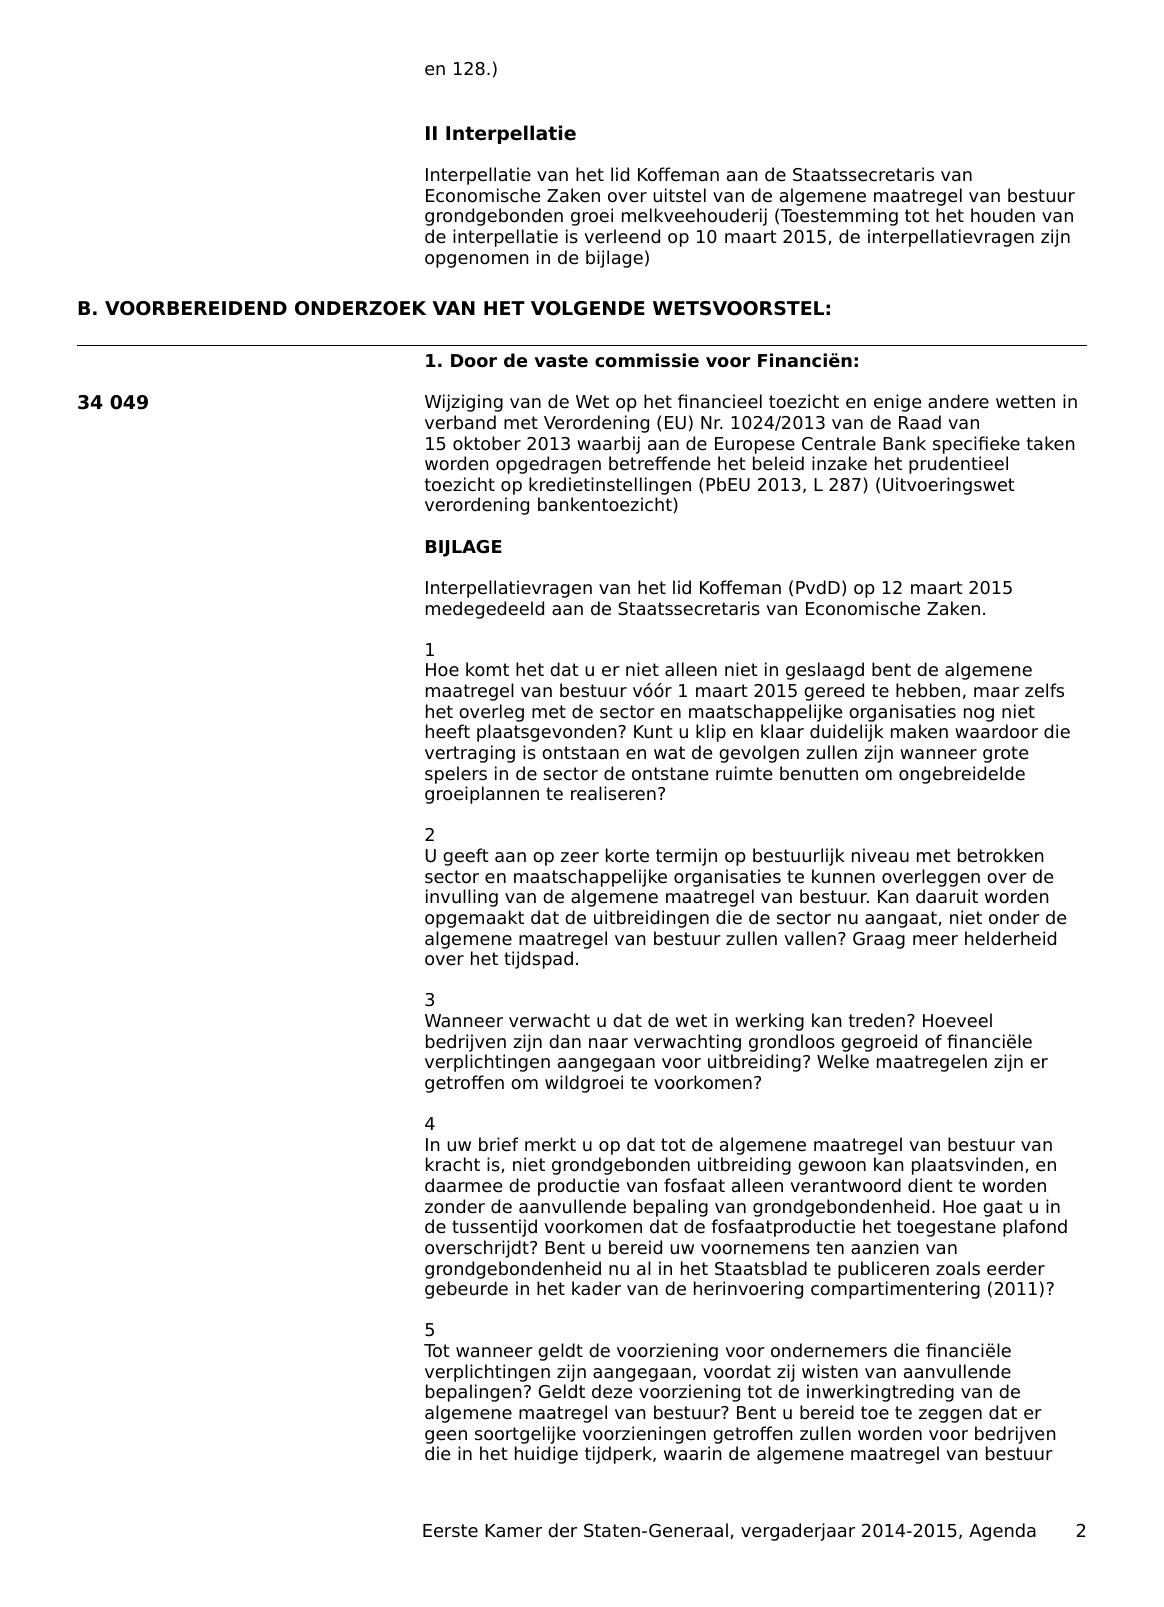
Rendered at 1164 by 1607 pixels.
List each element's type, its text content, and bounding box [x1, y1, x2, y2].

table_cell [77, 100, 401, 144]
table_cell [77, 970, 401, 990]
table_cell [401, 372, 418, 392]
table_cell [418, 1094, 1087, 1114]
table_cell 34 049 [77, 392, 401, 516]
table_cell [418, 372, 1087, 392]
table_cell Wanneer verwacht u dat de wet in werking kan treden? Hoeveel bedrijven zijn dan naar verwachting grondloos gegroeid of financiële verplichtingen aangegaan voor uitbreiding? Welke maatregelen zijn er getroffen om wildgroei te voorkomen? [418, 1011, 1087, 1093]
table_cell [401, 1011, 418, 1093]
table_cell [77, 1300, 401, 1320]
table_cell en 128.) [418, 59, 1087, 80]
table_cell [401, 392, 418, 516]
table_cell Hoe komt het dat u er niet alleen niet in geslaagd bent de algemene maatregel van bestuur vóór 1 maart 2015 gereed te hebben, maar zelfs het overleg met de sector en maatschappelijke organisaties nog niet heeft plaatsgevonden? Kunt u klip en klaar duidelijk maken waardoor die vertraging is ontstaan en wat de gevolgen zullen zijn wanneer grote spelers in de sector de ontstane ruimte benutten om ongebreidelde groeiplannen te realiseren? [418, 660, 1087, 805]
table_cell [77, 80, 401, 100]
table_cell [77, 640, 401, 660]
table_cell [77, 990, 401, 1011]
table_cell [418, 805, 1087, 825]
table_cell [401, 165, 418, 268]
table_cell [401, 846, 418, 970]
table_cell [77, 59, 401, 80]
table_cell 4 [418, 1114, 1087, 1135]
table_cell 5 [418, 1320, 1087, 1341]
table_cell [77, 1094, 401, 1114]
table_cell [77, 372, 401, 392]
table_cell [401, 1135, 418, 1300]
table_cell [401, 640, 418, 660]
table_header 1. Door de vaste commissie voor Financiën: [418, 346, 1087, 372]
table_cell [418, 145, 1087, 165]
table_header [77, 346, 401, 372]
table_cell [401, 1300, 418, 1320]
table_cell [77, 537, 401, 557]
table_header [401, 346, 418, 372]
table_cell [401, 660, 418, 805]
table_cell [418, 1300, 1087, 1320]
table_cell [401, 100, 418, 144]
table_cell [401, 1341, 418, 1465]
table_cell [401, 805, 418, 825]
table_cell 3 [418, 990, 1087, 1011]
table_cell [77, 578, 401, 619]
table_cell II Interpellatie [418, 100, 1087, 144]
table_cell [418, 619, 1087, 640]
table_cell [401, 537, 418, 557]
table_cell [401, 619, 418, 640]
table_cell Interpellatievragen van het lid Koffeman (PvdD) op 12 maart 2015 medegedeeld aan de Staatssecretaris van Economische Zaken. [418, 578, 1087, 619]
table_cell [401, 1320, 418, 1341]
table_cell [401, 990, 418, 1011]
table_cell 2 [418, 825, 1087, 846]
table_cell [77, 1320, 401, 1341]
table_cell U geeft aan op zeer korte termijn op bestuurlijk niveau met betrokken sector en maatschappelijke organisaties te kunnen overleggen over de invulling van de algemene maatregel van bestuur. Kan daaruit worden opgemaakt dat de uitbreidingen die de sector nu aangaat, niet onder de algemene maatregel van bestuur zullen vallen? Graag meer helderheid over het tijdspad. [418, 846, 1087, 970]
table_cell [77, 516, 401, 537]
subtitle B. VOORBEREIDEND ONDERZOEK VAN HET VOLGENDE WETSVOORSTEL: [77, 298, 1087, 320]
table_cell [77, 619, 401, 640]
table_cell [77, 557, 401, 578]
table_cell [401, 1094, 418, 1114]
table_cell [401, 557, 418, 578]
table_cell Wijziging van de Wet op het financieel toezicht en enige andere wetten in verband met Verordening (EU) Nr. 1024/2013 van de Raad van 15 oktober 2013 waarbij aan de Europese Centrale Bank specifieke taken worden opgedragen betreffende het beleid inzake het prudentieel toezicht op kredietinstellingen (PbEU 2013, L 287) (Uitvoeringswet verordening bankentoezicht) [418, 392, 1087, 516]
table_cell Interpellatie van het lid Koffeman aan de Staatssecretaris van Economische Zaken over uitstel van de algemene maatregel van bestuur grondgebonden groei melkveehouderij (Toestemming tot het houden van de interpellatie is verleend op 10 maart 2015, de interpellatievragen zijn opgenomen in de bijlage) [418, 165, 1087, 268]
table_cell [401, 80, 418, 100]
table_cell [77, 805, 401, 825]
table_cell [77, 825, 401, 846]
table_cell [418, 516, 1087, 537]
table_cell [418, 970, 1087, 990]
table_cell [401, 59, 418, 80]
table_cell [77, 1114, 401, 1135]
table_cell [77, 165, 401, 268]
table_cell Tot wanneer geldt de voorziening voor ondernemers die financiële verplichtingen zijn aangegaan, voordat zij wisten van aanvullende bepalingen? Geldt deze voorziening tot de inwerkingtreding van de algemene maatregel van bestuur? Bent u bereid toe te zeggen dat er geen soortgelijke voorzieningen getroffen zullen worden voor bedrijven die in het huidige tijdperk, waarin de algemene maatregel van bestuur [418, 1341, 1087, 1465]
table_cell [401, 825, 418, 846]
table_cell [401, 578, 418, 619]
table_cell [77, 1135, 401, 1300]
table_cell [418, 557, 1087, 578]
table_cell [418, 80, 1087, 100]
table_cell [401, 970, 418, 990]
table_cell [77, 846, 401, 970]
table_cell [401, 145, 418, 165]
table_cell [77, 145, 401, 165]
table_cell [77, 1011, 401, 1093]
table_cell [77, 660, 401, 805]
table_cell BIJLAGE [418, 537, 1087, 557]
table_cell [401, 1114, 418, 1135]
table_cell [401, 516, 418, 537]
table_cell In uw brief merkt u op dat tot de algemene maatregel van bestuur van kracht is, niet grondgebonden uitbreiding gewoon kan plaatsvinden, en daarmee de productie van fosfaat alleen verantwoord dient te worden zonder de aanvullende bepaling van grondgebondenheid. Hoe gaat u in de tussentijd voorkomen dat de fosfaatproductie het toegestane plafond overschrijdt? Bent u bereid uw voornemens ten aanzien van grondgebondenheid nu al in het Staatsblad te publiceren zoals eerder gebeurde in het kader van de herinvoering compartimentering (2011)? [418, 1135, 1087, 1300]
table_cell [77, 1341, 401, 1465]
table_cell 1 [418, 640, 1087, 660]
